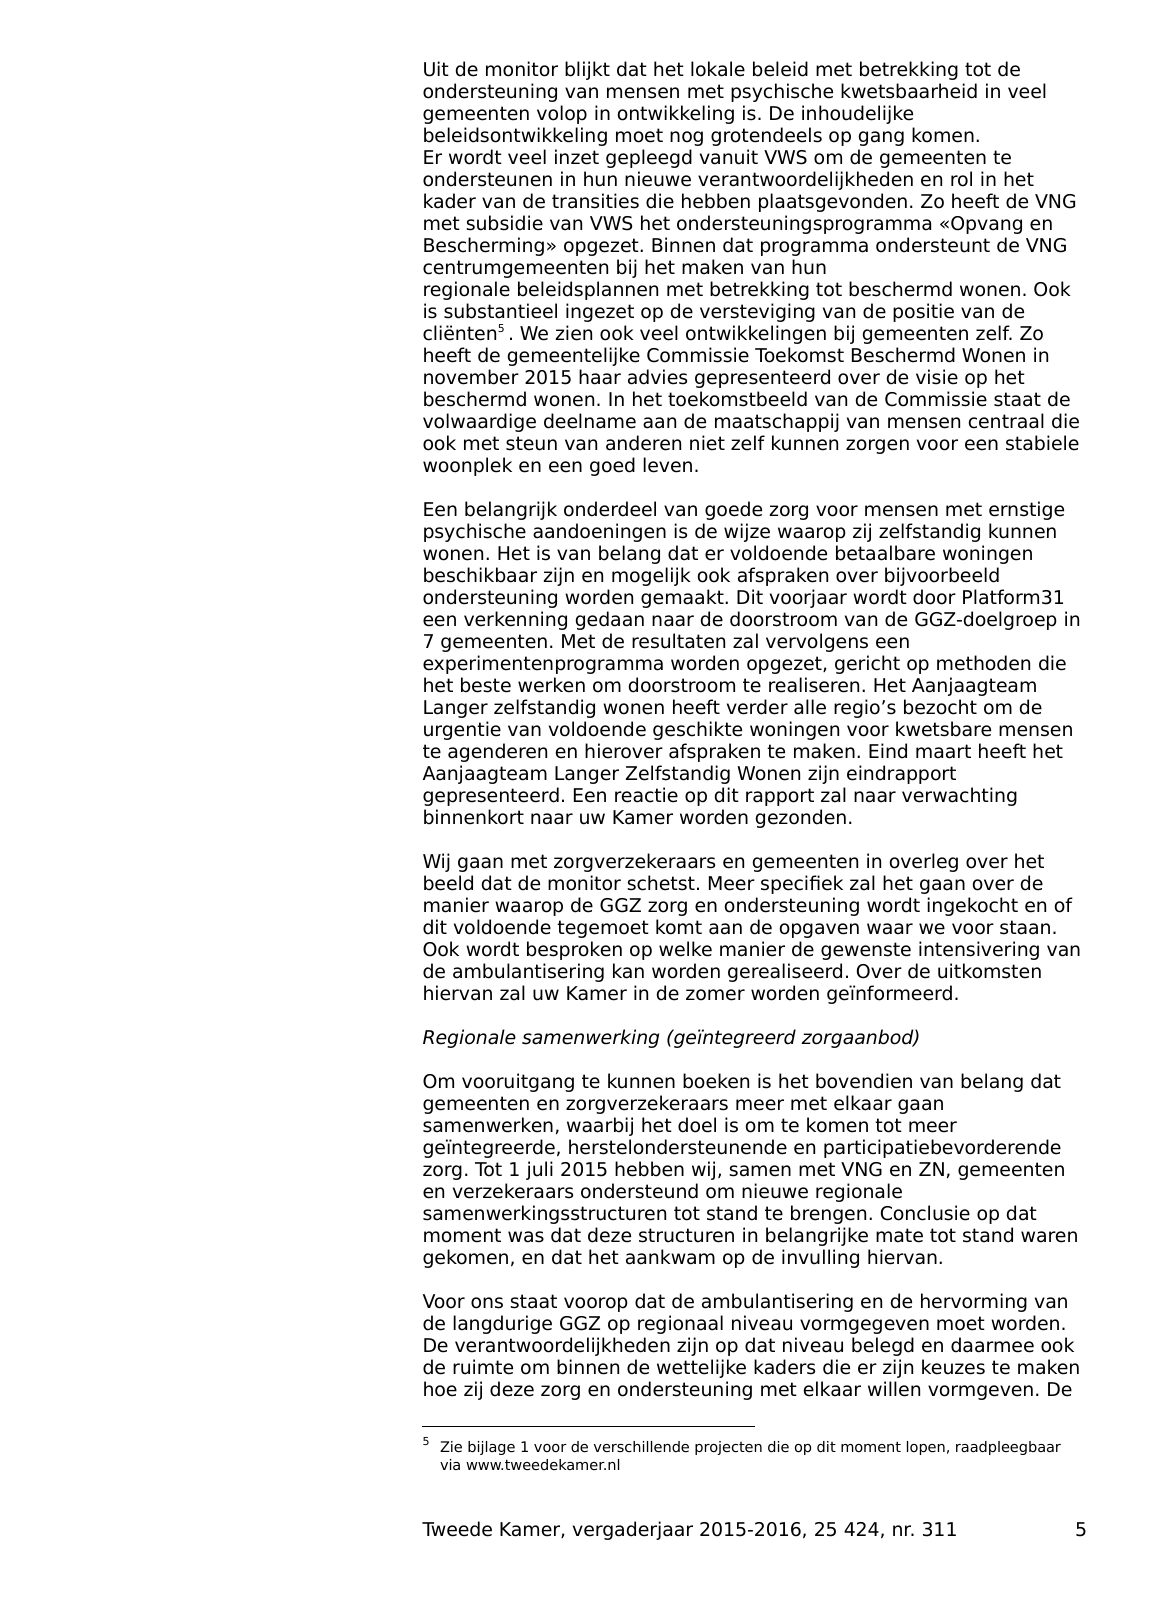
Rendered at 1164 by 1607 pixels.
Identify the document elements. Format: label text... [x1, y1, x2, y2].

text Wij gaan met zorgverzekeraars en gemeenten in overleg over het beeld dat de monitor schetst. Meer specifiek zal het gaan over de manier waarop de GGZ zorg en ondersteuning wordt ingekocht en of dit voldoende tegemoet komt aan de opgaven waar we voor staan. Ook wordt besproken op welke manier de gewenste intensivering van de ambulantisering kan worden gerealiseerd. Over de uitkomsten hiervan zal uw Kamer in de zomer worden geïnformeerd. [422, 851, 1087, 1004]
text Zie bijlage 1 voor de verschillende projecten die op dit moment lopen, raadpleegbaar via www.tweedekamer.nl [422, 1435, 1087, 1474]
text Uit de monitor blijkt dat het lokale beleid met betrekking tot de ondersteuning van mensen met psychische kwetsbaarheid in veel gemeenten volop in ontwikkeling is. De inhoudelijke beleidsontwikkeling moet nog grotendeels op gang komen. [422, 59, 1087, 147]
text Een belangrijk onderdeel van goede zorg voor mensen met ernstige psychische aandoeningen is de wijze waarop zij zelfstandig kunnen wonen. Het is van belang dat er voldoende betaalbare woningen beschikbaar zijn en mogelijk ook afspraken over bijvoorbeeld ondersteuning worden gemaakt. Dit voorjaar wordt door Platform31 een verkenning gedaan naar de doorstroom van de GGZ-doelgroep in 7 gemeenten. Met de resultaten zal vervolgens een experimentenprogramma worden opgezet, gericht op methoden die het beste werken om doorstroom te realiseren. Het Aanjaagteam Langer zelfstandig wonen heeft verder alle regio’s bezocht om de urgentie van voldoende geschikte woningen voor kwetsbare mensen te agenderen en hierover afspraken te maken. Eind maart heeft het Aanjaagteam Langer Zelfstandig Wonen zijn eindrapport gepresenteerd. Een reactie op dit rapport zal naar verwachting binnenkort naar uw Kamer worden gezonden. [422, 499, 1087, 828]
subtitle Regionale samenwerking (geïntegreerd zorgaanbod) [422, 1027, 1087, 1049]
text Voor ons staat voorop dat de ambulantisering en de hervorming van de langdurige GGZ op regionaal niveau vormgegeven moet worden. De verantwoordelijkheden zijn op dat niveau belegd en daarmee ook de ruimte om binnen de wettelijke kaders die er zijn keuzes te maken hoe zij deze zorg en ondersteuning met elkaar willen vormgeven. De [422, 1291, 1087, 1401]
text Er wordt veel inzet gepleegd vanuit VWS om de gemeenten te ondersteunen in hun nieuwe verantwoordelijkheden en rol in het kader van de transities die hebben plaatsgevonden. Zo heeft de VNG met subsidie van VWS het ondersteuningsprogramma «Opvang en Bescherming» opgezet. Binnen dat programma ondersteunt de VNG centrumgemeenten bij het maken van hun [422, 147, 1087, 279]
text regionale beleidsplannen met betrekking tot beschermd wonen. Ook is substantieel ingezet op de versteviging van de positie van de cliënten. We zien ook veel ontwikkelingen bij gemeenten zelf. Zo heeft de gemeentelijke Commissie Toekomst Beschermd Wonen in november 2015 haar advies gepresenteerd over de visie op het beschermd wonen. In het toekomstbeeld van de Commissie staat de volwaardige deelname aan de maatschappij van mensen centraal die ook met steun van anderen niet zelf kunnen zorgen voor een stabiele woonplek en een goed leven. [422, 279, 1087, 477]
text Om vooruitgang te kunnen boeken is het bovendien van belang dat gemeenten en zorgverzekeraars meer met elkaar gaan samenwerken, waarbij het doel is om te komen tot meer geïntegreerde, herstelondersteunende en participatiebevorderende zorg. Tot 1 juli 2015 hebben wij, samen met VNG en ZN, gemeenten en verzekeraars ondersteund om nieuwe regionale samenwerkingsstructuren tot stand te brengen. Conclusie op dat moment was dat deze structuren in belangrijke mate tot stand waren gekomen, en dat het aankwam op de invulling hiervan. [422, 1071, 1087, 1269]
